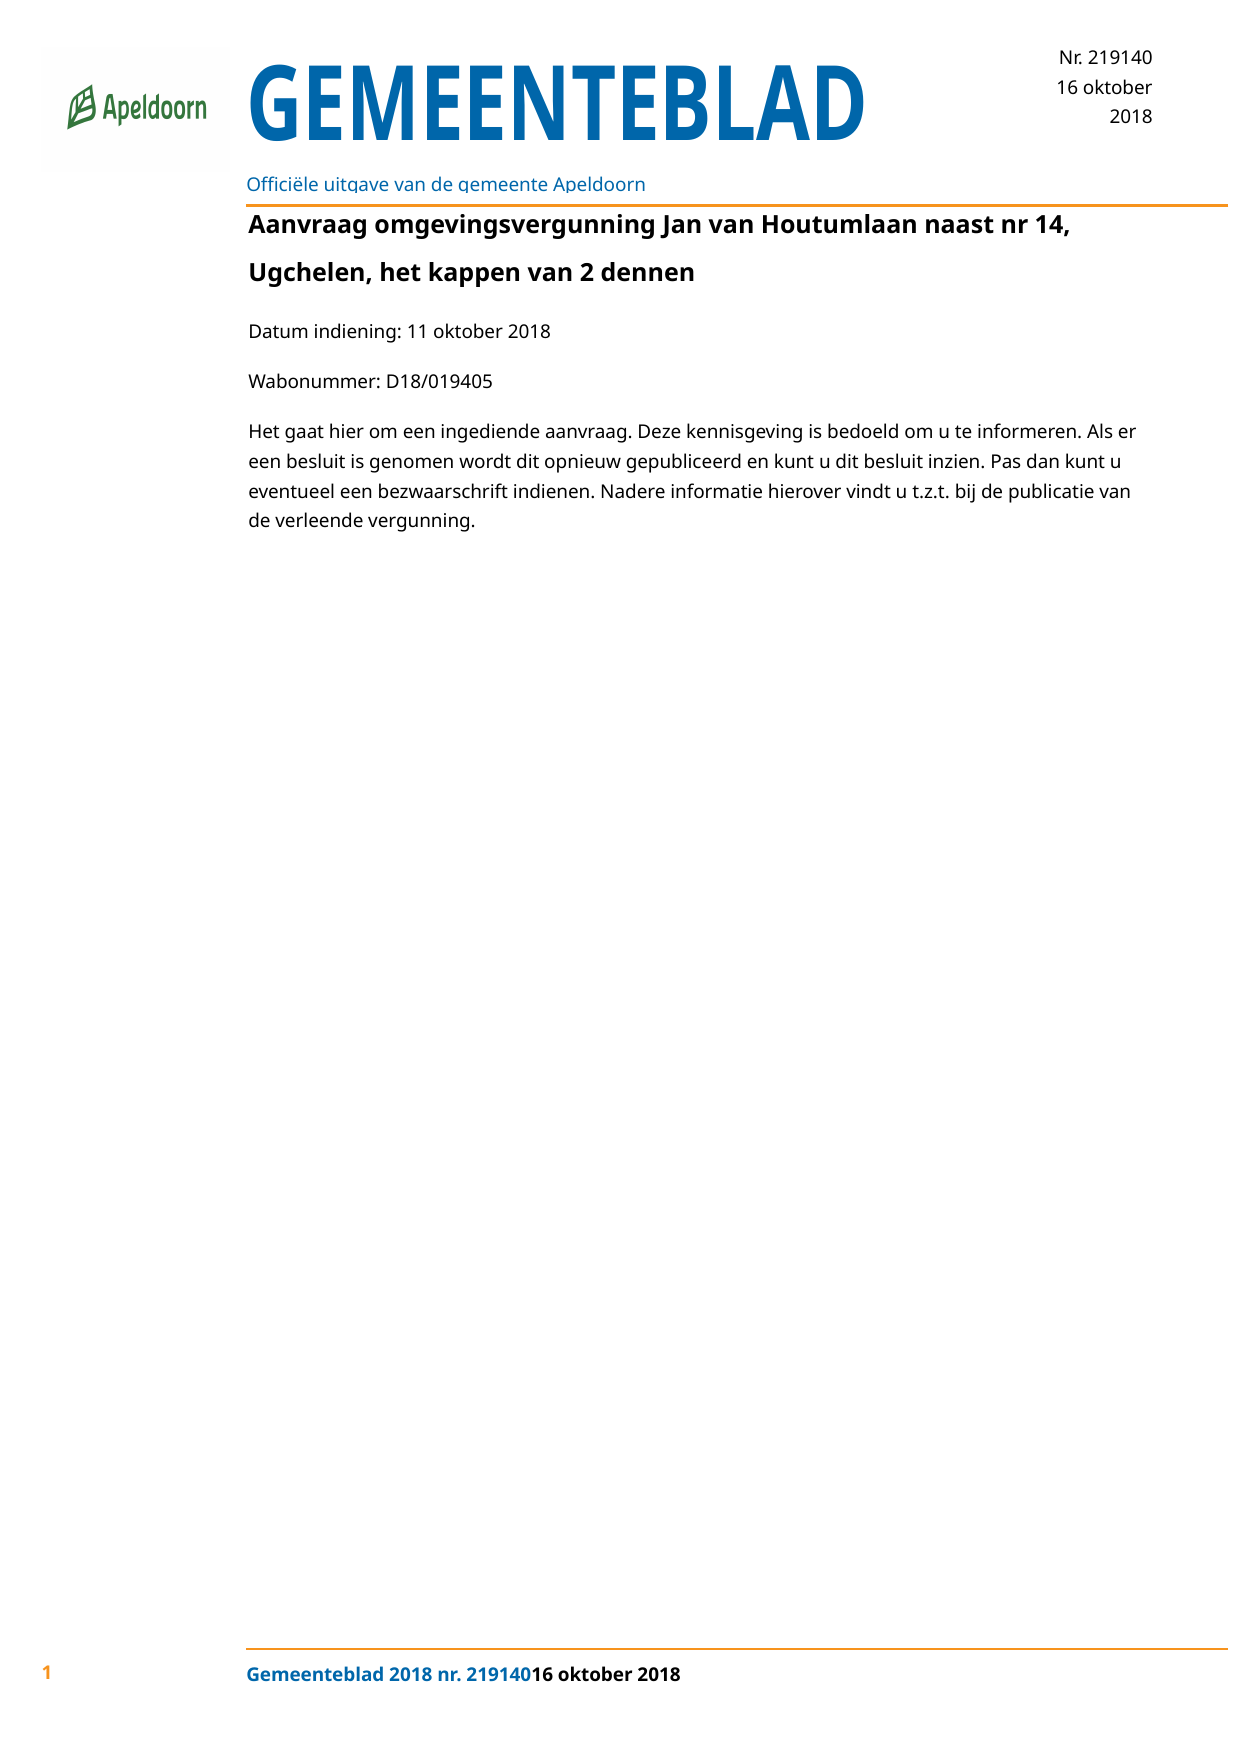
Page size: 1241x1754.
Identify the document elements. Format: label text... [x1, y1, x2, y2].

picture [41, 47, 231, 172]
text Het gaat hier om een ingediende aanvraag. Deze kennisgeving is bedoeld om u te informeren. Als er een besluit is genomen wordt dit opnieuw gepubliceerd en kunt u dit besluit inzien. Pas dan kunt u eventueel een bezwaarschrift indienen. Nadere informatie hierover vindt u t.z.t. bij de publicatie van de verleende vergunning. [248, 419, 1152, 533]
text Aanvraag omgevingsvergunning Jan van Houtumlaan naast nr 14, Ugchelen, het kappen van 2 dennen [248, 207, 1152, 288]
text Wabonummer: D18/019405 [248, 368, 1152, 394]
text Datum indiening: 11 oktober 2018 [248, 318, 1152, 344]
